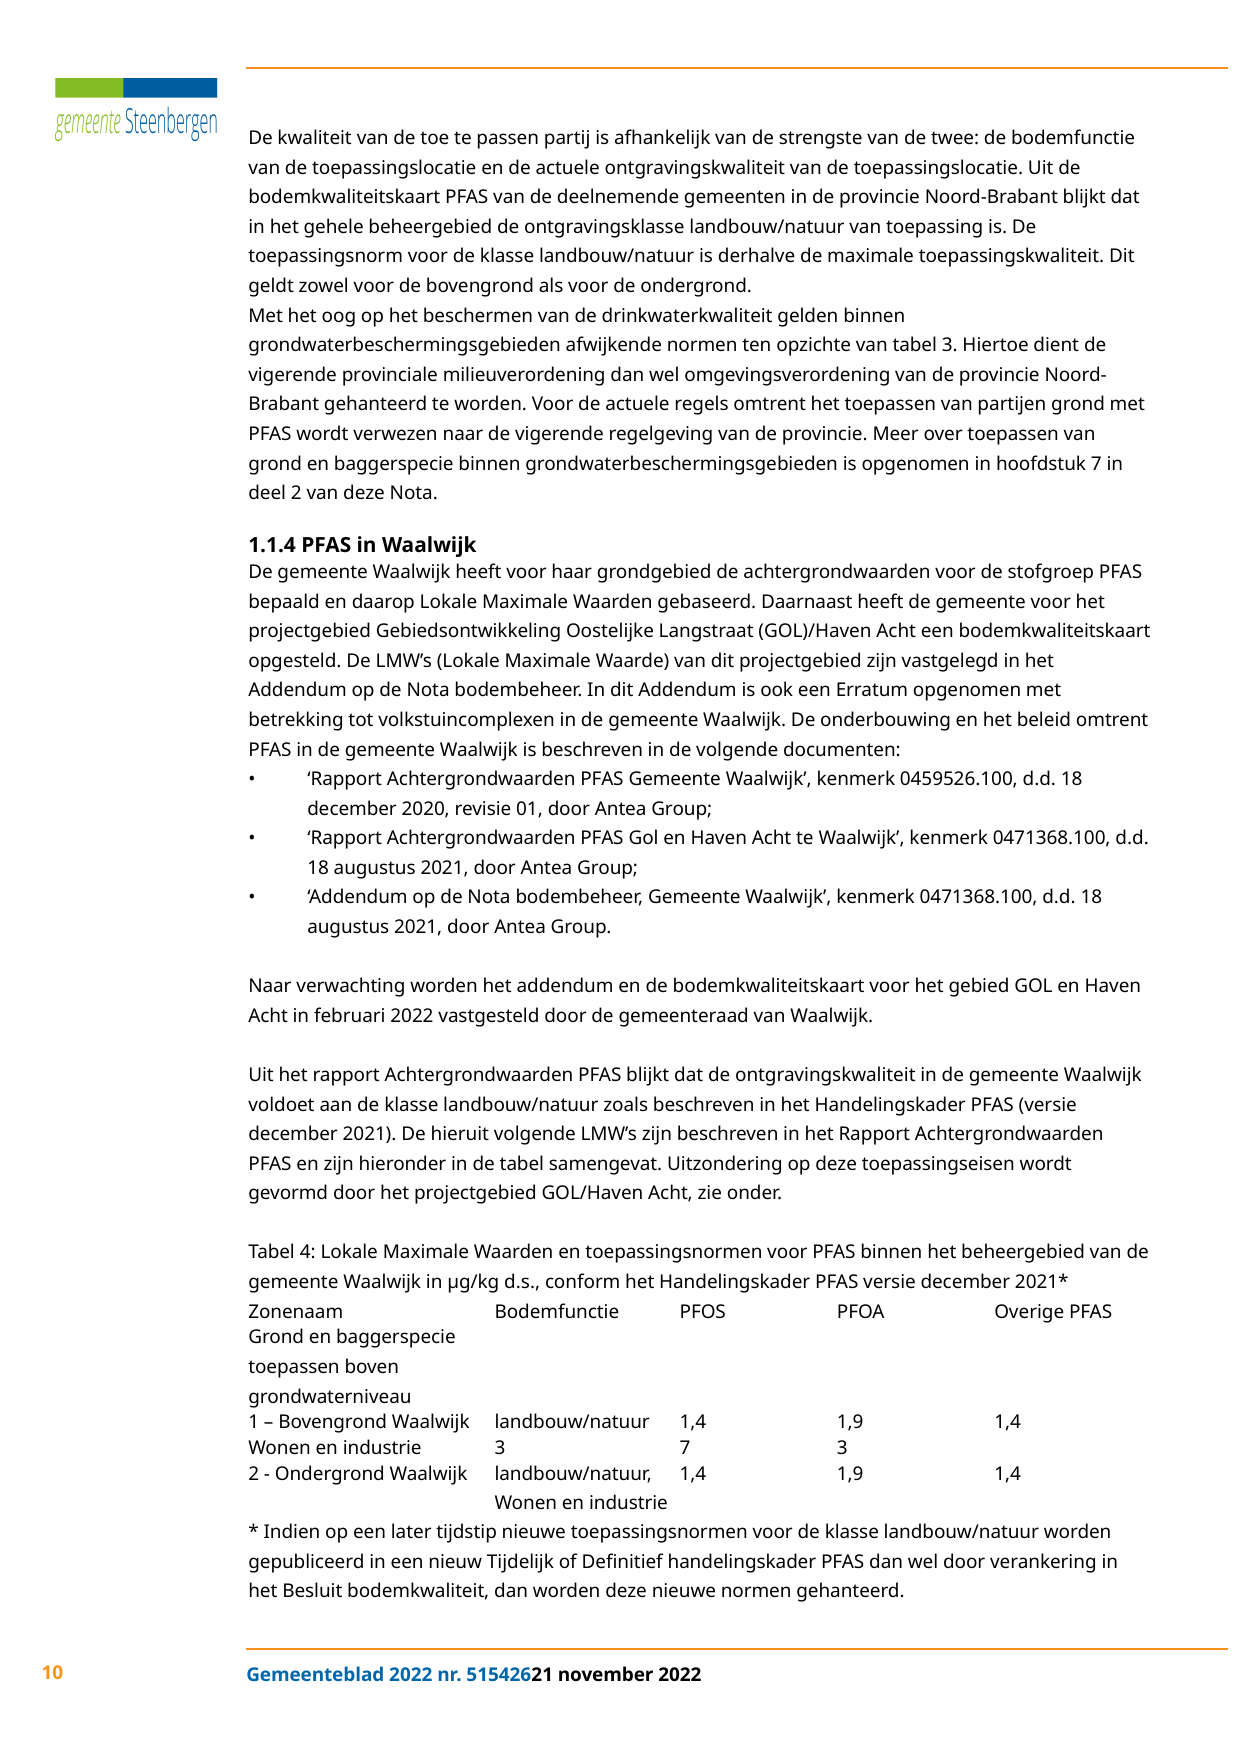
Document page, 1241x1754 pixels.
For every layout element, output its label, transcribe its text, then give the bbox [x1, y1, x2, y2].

picture [41, 47, 231, 172]
table_cell 1,4 [994, 1460, 1152, 1515]
text Met het oog op het beschermen van de drinkwaterkwaliteit gelden binnen grondwaterbeschermingsgebieden afwijkende normen ten opzichte van tabel 3. Hiertoe dient de vigerende provinciale milieuverordening dan wel omgevingsverordening van de provincie Noord-Brabant gehanteerd te worden. Voor de actuele regels omtrent het toepassen van partijen grond met PFAS wordt verwezen naar de vigerende regelgeving van de provincie. Meer over toepassen van grond en baggerspecie binnen grondwaterbeschermingsgebieden is opgenomen in hoofdstuk 7 in deel 2 van deze Nota. [248, 302, 1152, 505]
table_cell 3 [494, 1434, 679, 1460]
text Tabel 4: Lokale Maximale Waarden en toepassingsnormen voor PFAS binnen het beheergebied van de gemeente Waalwijk in µg/kg d.s., conform het Handelingskader PFAS versie december 2021* [248, 1239, 1152, 1294]
text De kwaliteit van de toe te passen partij is afhankelijk van de strengste van de twee: de bodemfunctie van de toepassingslocatie en de actuele ontgravingskwaliteit van de toepassingslocatie. Uit de bodemkwaliteitskaart PFAS van de deelnemende gemeenten in de provincie Noord-Brabant blijkt dat in het gehele beheergebied de ontgravingsklasse landbouw/natuur van toepassing is. De toepassingsnorm voor de klasse landbouw/natuur is derhalve de maximale toepassingskwaliteit. Dit geldt zowel voor de bovengrond als voor de ondergrond. [248, 124, 1152, 298]
table_cell 2 - Ondergrond Waalwijk [248, 1460, 494, 1515]
table_header PFOS [679, 1298, 837, 1324]
table_cell landbouw/natuur [494, 1409, 679, 1434]
table_cell 1,4 [679, 1409, 837, 1434]
table_cell 3 [837, 1434, 994, 1460]
list ‘Addendum op de Nota bodembeheer, Gemeente Waalwijk’, kenmerk 0471368.100, d.d. 18 augustus 2021, door Antea Group. [248, 884, 1152, 939]
text Uit het rapport Achtergrondwaarden PFAS blijkt dat de ontgravingskwaliteit in de gemeente Waalwijk voldoet aan de klasse landbouw/natuur zoals beschreven in het Handelingskader PFAS (versie december 2021). De hieruit volgende LMW’s zijn beschreven in het Rapport Achtergrondwaarden PFAS en zijn hieronder in de tabel samengevat. Uitzondering op deze toepassingseisen wordt gevormd door het projectgebied GOL/Haven Acht, zie onder. [248, 1061, 1152, 1205]
table_cell 1,4 [994, 1409, 1152, 1434]
table_header Zonenaam [248, 1298, 494, 1324]
table_cell 1,4 [679, 1460, 837, 1515]
table_header Overige PFAS [994, 1298, 1152, 1324]
list ‘Rapport Achtergrondwaarden PFAS Gol en Haven Acht te Waalwijk’, kenmerk 0471368.100, d.d. 18 augustus 2021, door Antea Group; [248, 824, 1152, 880]
list ‘Rapport Achtergrondwaarden PFAS Gemeente Waalwijk’, kenmerk 0459526.100, d.d. 18 december 2020, revisie 01, door Antea Group; [248, 765, 1152, 821]
text De gemeente Waalwijk heeft voor haar grondgebied de achtergrondwaarden voor de stofgroep PFAS bepaald en daarop Lokale Maximale Waarden gebaseerd. Daarnaast heeft de gemeente voor het projectgebied Gebiedsontwikkeling Oostelijke Langstraat (GOL)/Haven Acht een bodemkwaliteitskaart opgesteld. De LMW’s (Lokale Maximale Waarde) van dit projectgebied zijn vastgelegd in het Addendum op de Nota bodembeheer. In dit Addendum is ook een Erratum opgenomen met betrekking tot volkstuincomplexen in de gemeente Waalwijk. De onderbouwing en het beleid omtrent PFAS in de gemeente Waalwijk is beschreven in de volgende documenten: [248, 558, 1152, 761]
table_header Bodemfunctie [494, 1298, 679, 1324]
text 1.1.4 PFAS in Waalwijk [248, 530, 1152, 558]
text * Indien op een later tijdstip nieuwe toepassingsnormen voor de klasse landbouw/natuur worden gepubliceerd in een nieuw Tijdelijk of Definitief handelingskader PFAS dan wel door verankering in het Besluit bodemkwaliteit, dan worden deze nieuwe normen gehanteerd. [248, 1518, 1152, 1603]
table_cell 1 – Bovengrond Waalwijk [248, 1409, 494, 1434]
table_header PFOA [837, 1298, 994, 1324]
text Naar verwachting worden het addendum en de bodemkwaliteitskaart voor het gebied GOL en Haven Acht in februari 2022 vastgesteld door de gemeenteraad van Waalwijk. [248, 972, 1152, 1028]
table_cell 1,9 [837, 1409, 994, 1434]
table_cell Grond en baggerspecie toepassen boven grondwaterniveau [248, 1324, 494, 1408]
table_cell 1,9 [837, 1460, 994, 1515]
table_cell 7 [679, 1434, 837, 1460]
table_cell landbouw/natuur, Wonen en industrie [494, 1460, 679, 1515]
table_cell Wonen en industrie [248, 1434, 494, 1460]
